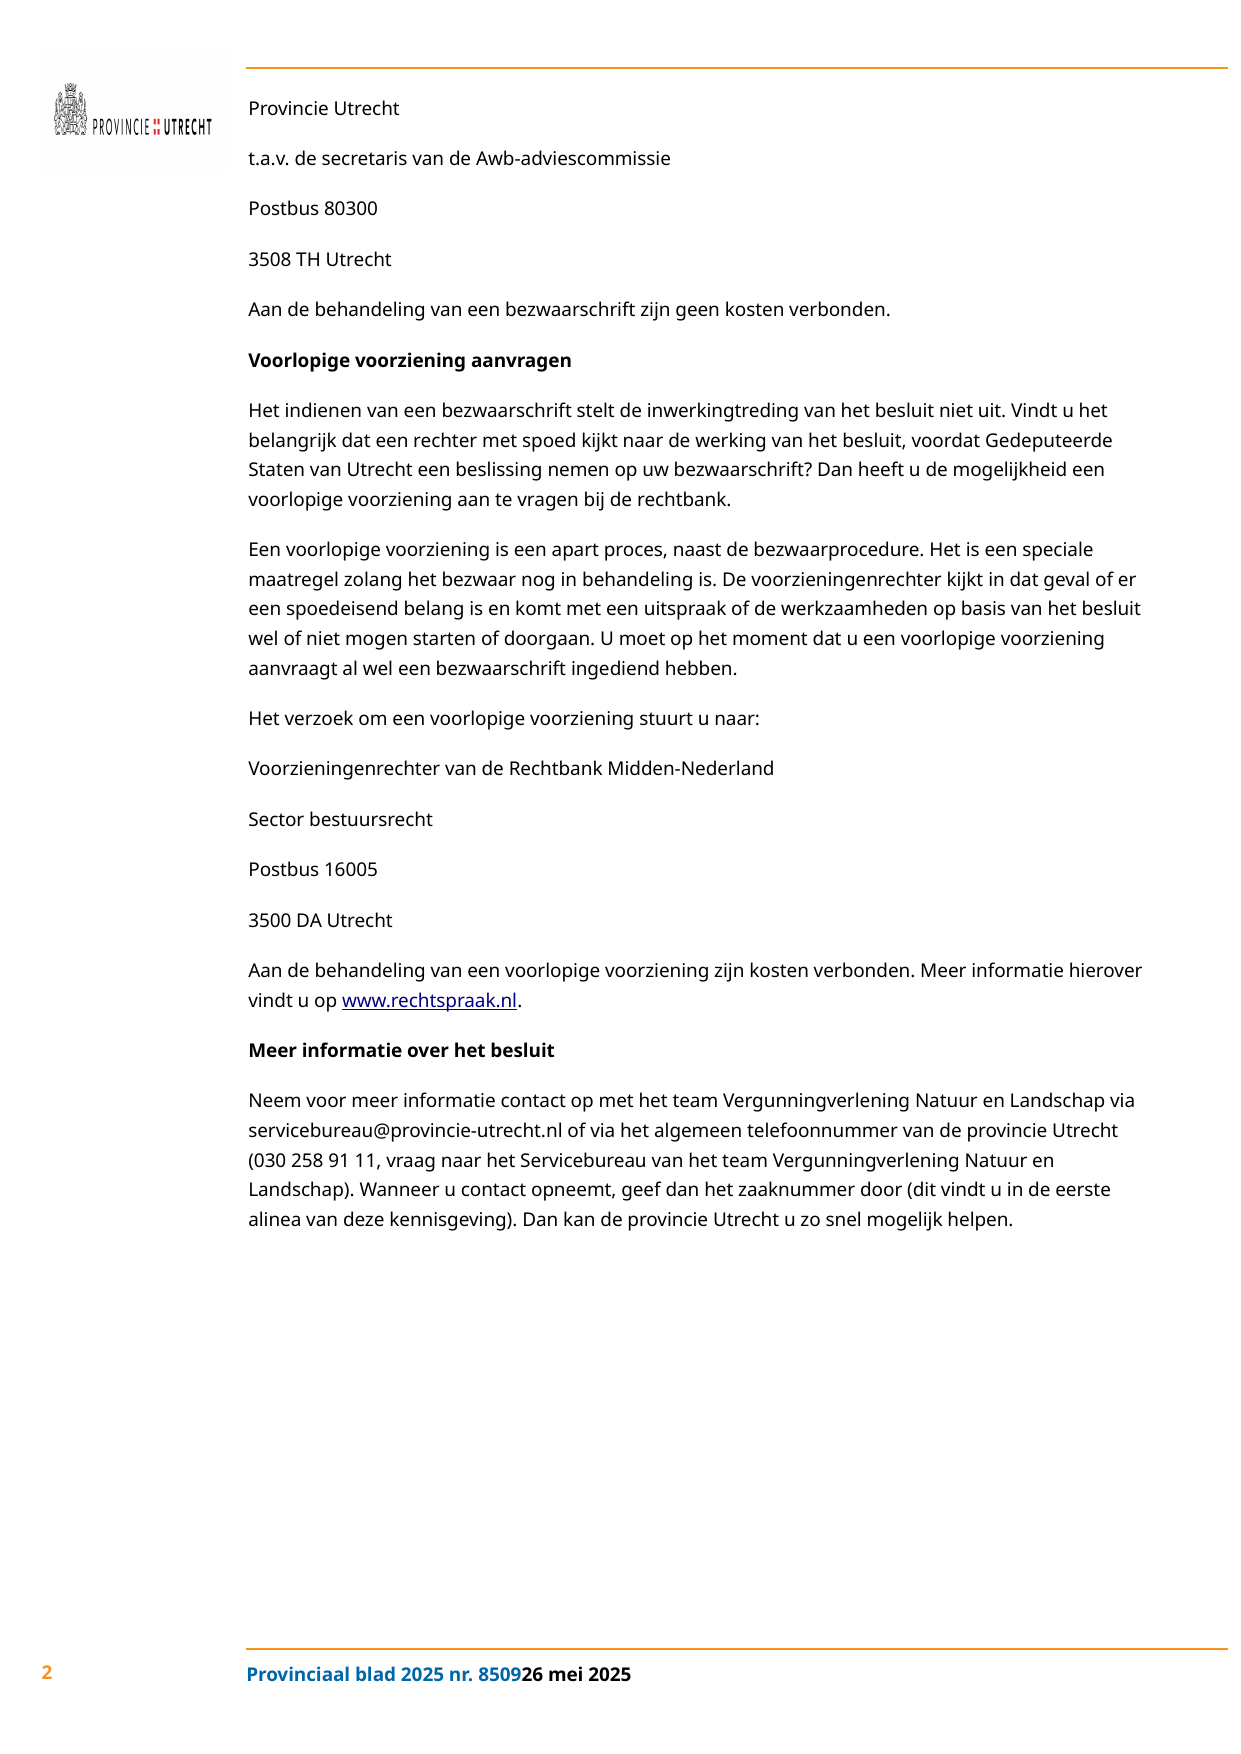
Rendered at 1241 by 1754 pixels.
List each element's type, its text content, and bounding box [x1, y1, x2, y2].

text Voorzieningenrechter van de Rechtbank Midden-Nederland [248, 756, 1152, 781]
text Postbus 16005 [248, 856, 1152, 882]
text Neem voor meer informatie contact op met het team Vergunningverlening Natuur en Landschap via servicebureau@provincie-utrecht.nl of via het algemeen telefoonnummer van de provincie Utrecht (030 258 91 11, vraag naar het Servicebureau van het team Vergunningverlening Natuur en Landschap). Wanneer u contact opneemt, geef dan het zaaknummer door (dit vindt u in de eerste alinea van deze kennisgeving). Dan kan de provincie Utrecht u zo snel mogelijk helpen. [248, 1088, 1152, 1232]
text Aan de behandeling van een voorlopige voorziening zijn kosten verbonden. Meer informatie hierover vindt u op www.rechtspraak.nl. [248, 957, 1152, 1013]
text t.a.v. de secretaris van de Awb-adviescommissie [248, 145, 1152, 171]
text 3500 DA Utrecht [248, 907, 1152, 933]
text Het indienen van een bezwaarschrift stelt de inwerkingtreding van het besluit niet uit. Vindt u het belangrijk dat een rechter met spoed kijkt naar de werking van het besluit, voordat Gedeputeerde Staten van Utrecht een beslissing nemen op uw bezwaarschrift? Dan heeft u de mogelijkheid een voorlopige voorziening aan te vragen bij de rechtbank. [248, 397, 1152, 512]
text Meer informatie over het besluit [248, 1037, 1152, 1063]
text 3508 TH Utrecht [248, 246, 1152, 272]
text Voorlopige voorziening aanvragen [248, 347, 1152, 373]
text Provincie Utrecht [248, 95, 1152, 121]
text Een voorlopige voorziening is een apart proces, naast de bezwaarprocedure. Het is een speciale maatregel zolang het bezwaar nog in behandeling is. De voorzieningenrechter kijkt in dat geval of er een spoedeisend belang is en komt met een uitspraak of de werkzaamheden op basis van het besluit wel of niet mogen starten of doorgaan. U moet op het moment dat u een voorlopige voorziening aanvraagt al wel een bezwaarschrift ingediend hebben. [248, 536, 1152, 681]
text Sector bestuursrecht [248, 806, 1152, 832]
text Aan de behandeling van een bezwaarschrift zijn geen kosten verbonden. [248, 296, 1152, 322]
text Het verzoek om een voorlopige voorziening stuurt u naar: [248, 705, 1152, 731]
text Postbus 80300 [248, 196, 1152, 221]
picture [41, 47, 231, 172]
